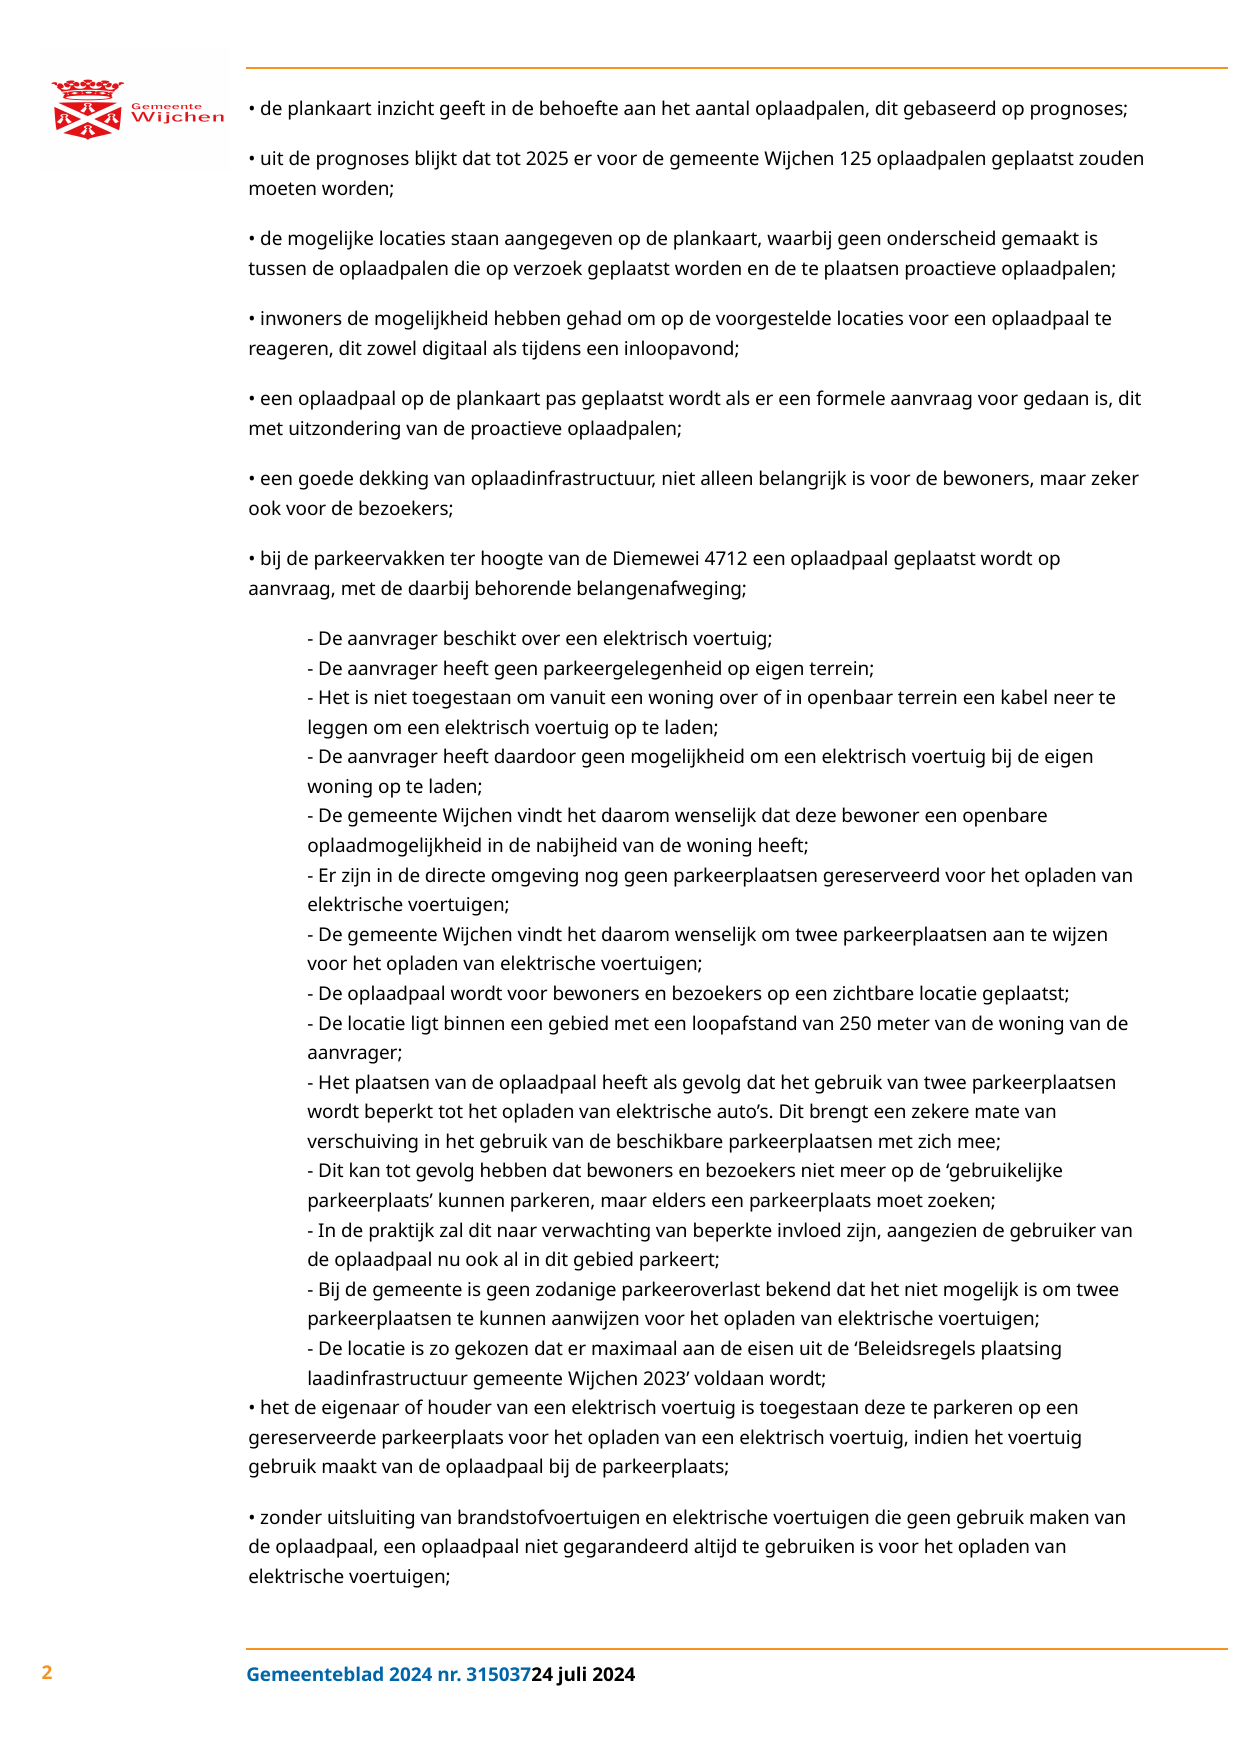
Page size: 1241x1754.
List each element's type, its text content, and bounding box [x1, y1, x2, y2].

list - De aanvrager heeft geen parkeergelegenheid op eigen terrein; [248, 655, 1152, 681]
list - Bij de gemeente is geen zodanige parkeeroverlast bekend dat het niet mogelijk is om twee parkeerplaatsen te kunnen aanwijzen voor het opladen van elektrische voertuigen; [248, 1276, 1152, 1331]
list - Het is niet toegestaan om vanuit een woning over of in openbaar terrein een kabel neer te leggen om een elektrisch voertuig op te laden; [248, 684, 1152, 740]
list - De gemeente Wijchen vindt het daarom wenselijk om twee parkeerplaatsen aan te wijzen voor het opladen van elektrische voertuigen; [248, 921, 1152, 976]
list - Het plaatsen van de oplaadpaal heeft als gevolg dat het gebruik van twee parkeerplaatsen wordt beperkt tot het opladen van elektrische auto’s. Dit brengt een zekere mate van verschuiving in het gebruik van de beschikbare parkeerplaatsen met zich mee; [248, 1069, 1152, 1154]
list - In de praktijk zal dit naar verwachting van beperkte invloed zijn, aangezien de gebruiker van de oplaadpaal nu ook al in dit gebied parkeert; [248, 1217, 1152, 1272]
list - Er zijn in de directe omgeving nog geen parkeerplaatsen gereserveerd voor het opladen van elektrische voertuigen; [248, 862, 1152, 917]
list - De locatie is zo gekozen dat er maximaal aan de eisen uit de ‘Beleidsregels plaatsing laadinfrastructuur gemeente Wijchen 2023’ voldaan wordt; [248, 1335, 1152, 1391]
text • zonder uitsluiting van brandstofvoertuigen en elektrische voertuigen die geen gebruik maken van de oplaadpaal, een oplaadpaal niet gegarandeerd altijd te gebruiken is voor het opladen van elektrische voertuigen; [248, 1504, 1152, 1589]
text • het de eigenaar of houder van een elektrisch voertuig is toegestaan deze te parkeren op een gereserveerde parkeerplaats voor het opladen van een elektrisch voertuig, indien het voertuig gebruik maakt van de oplaadpaal bij de parkeerplaats; [248, 1394, 1152, 1479]
text • een oplaadpaal op de plankaart pas geplaatst wordt als er een formele aanvraag voor gedaan is, dit met uitzondering van de proactieve oplaadpalen; [248, 385, 1152, 441]
list - De aanvrager heeft daardoor geen mogelijkheid om een elektrisch voertuig bij de eigen woning op te laden; [248, 743, 1152, 799]
text • bij de parkeervakken ter hoogte van de Diemewei 4712 een oplaadpaal geplaatst wordt op aanvraag, met de daarbij behorende belangenafweging; [248, 545, 1152, 601]
list - De locatie ligt binnen een gebied met een loopafstand van 250 meter van de woning van de aanvrager; [248, 1010, 1152, 1065]
list - De gemeente Wijchen vindt het daarom wenselijk dat deze bewoner een openbare oplaadmogelijkheid in de nabijheid van de woning heeft; [248, 803, 1152, 858]
picture [41, 47, 231, 172]
text • de mogelijke locaties staan aangegeven op de plankaart, waarbij geen onderscheid gemaakt is tussen de oplaadpalen die op verzoek geplaatst worden en de te plaatsen proactieve oplaadpalen; [248, 225, 1152, 281]
text • de plankaart inzicht geeft in de behoefte aan het aantal oplaadpalen, dit gebaseerd op prognoses; [248, 95, 1152, 121]
list - De oplaadpaal wordt voor bewoners en bezoekers op een zichtbare locatie geplaatst; [248, 980, 1152, 1006]
list - De aanvrager beschikt over een elektrisch voertuig; [248, 625, 1152, 651]
text • uit de prognoses blijkt dat tot 2025 er voor de gemeente Wijchen 125 oplaadpalen geplaatst zouden moeten worden; [248, 145, 1152, 201]
list - Dit kan tot gevolg hebben dat bewoners en bezoekers niet meer op de ‘gebruikelijke parkeerplaats’ kunnen parkeren, maar elders een parkeerplaats moet zoeken; [248, 1158, 1152, 1213]
text • inwoners de mogelijkheid hebben gehad om op de voorgestelde locaties voor een oplaadpaal te reageren, dit zowel digitaal als tijdens een inloopavond; [248, 305, 1152, 361]
text • een goede dekking van oplaadinfrastructuur, niet alleen belangrijk is voor de bewoners, maar zeker ook voor de bezoekers; [248, 465, 1152, 521]
